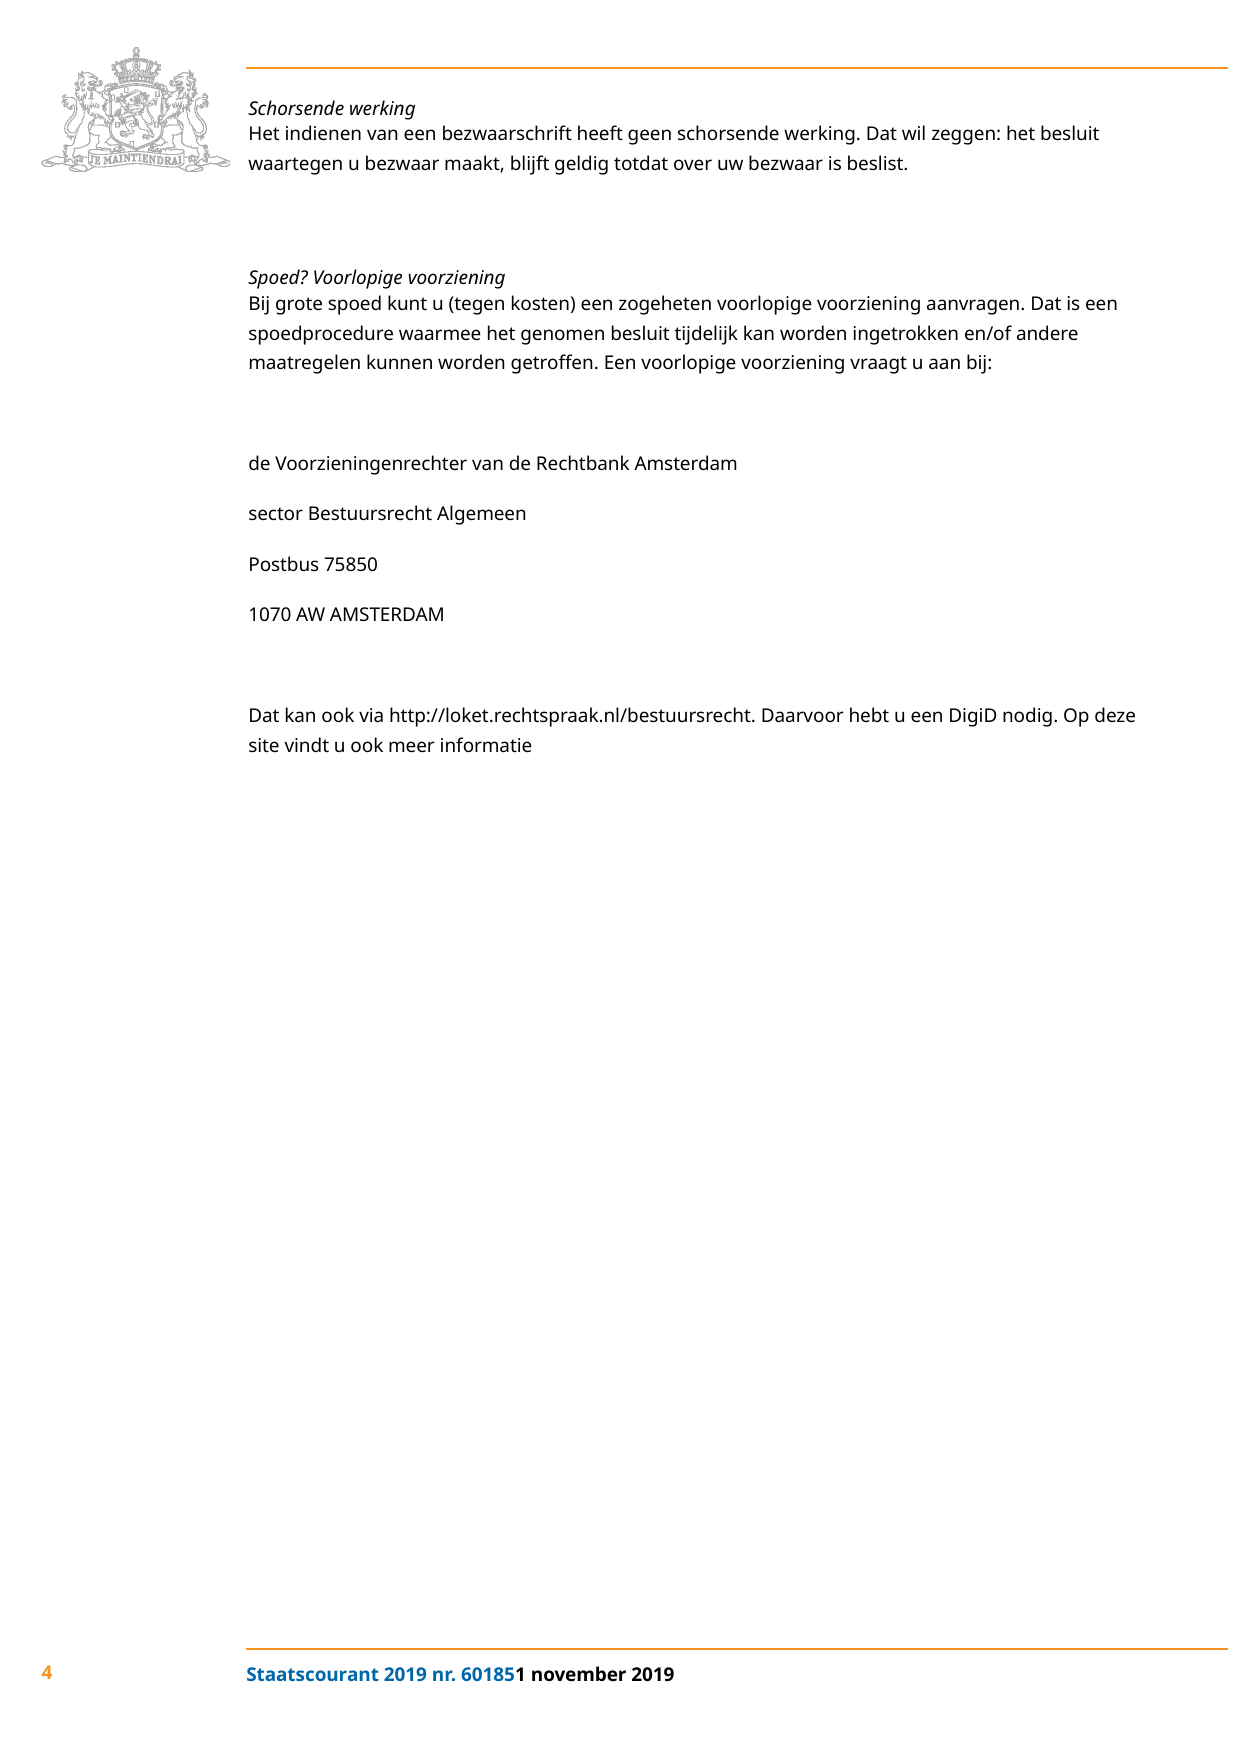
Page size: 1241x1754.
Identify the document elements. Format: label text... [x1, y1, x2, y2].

text Bij grote spoed kunt u (tegen kosten) een zogeheten voorlopige voorziening aanvragen. Dat is een spoedprocedure waarmee het genomen besluit tijdelijk kan worden ingetrokken en/of andere maatregelen kunnen worden getroffen. Een voorlopige voorziening vraagt u aan bij: [248, 290, 1152, 375]
text Postbus 75850 [248, 551, 1152, 577]
text Spoed? Voorlopige voorziening [248, 264, 1152, 290]
text sector Bestuursrecht Algemeen [248, 501, 1152, 526]
text Het indienen van een bezwaarschrift heeft geen schorsende werking. Dat wil zeggen: het besluit waartegen u bezwaar maakt, blijft geldig totdat over uw bezwaar is beslist. [248, 121, 1152, 176]
text de Voorzieningenrechter van de Rechtbank Amsterdam [248, 450, 1152, 476]
picture [41, 47, 231, 172]
text Dat kan ook via http://loket.rechtspraak.nl/bestuursrecht. Daarvoor hebt u een DigiD nodig. Op deze site vindt u ook meer informatie [248, 702, 1152, 758]
text Schorsende werking [248, 95, 1152, 121]
text 1070 AW AMSTERDAM [248, 601, 1152, 627]
